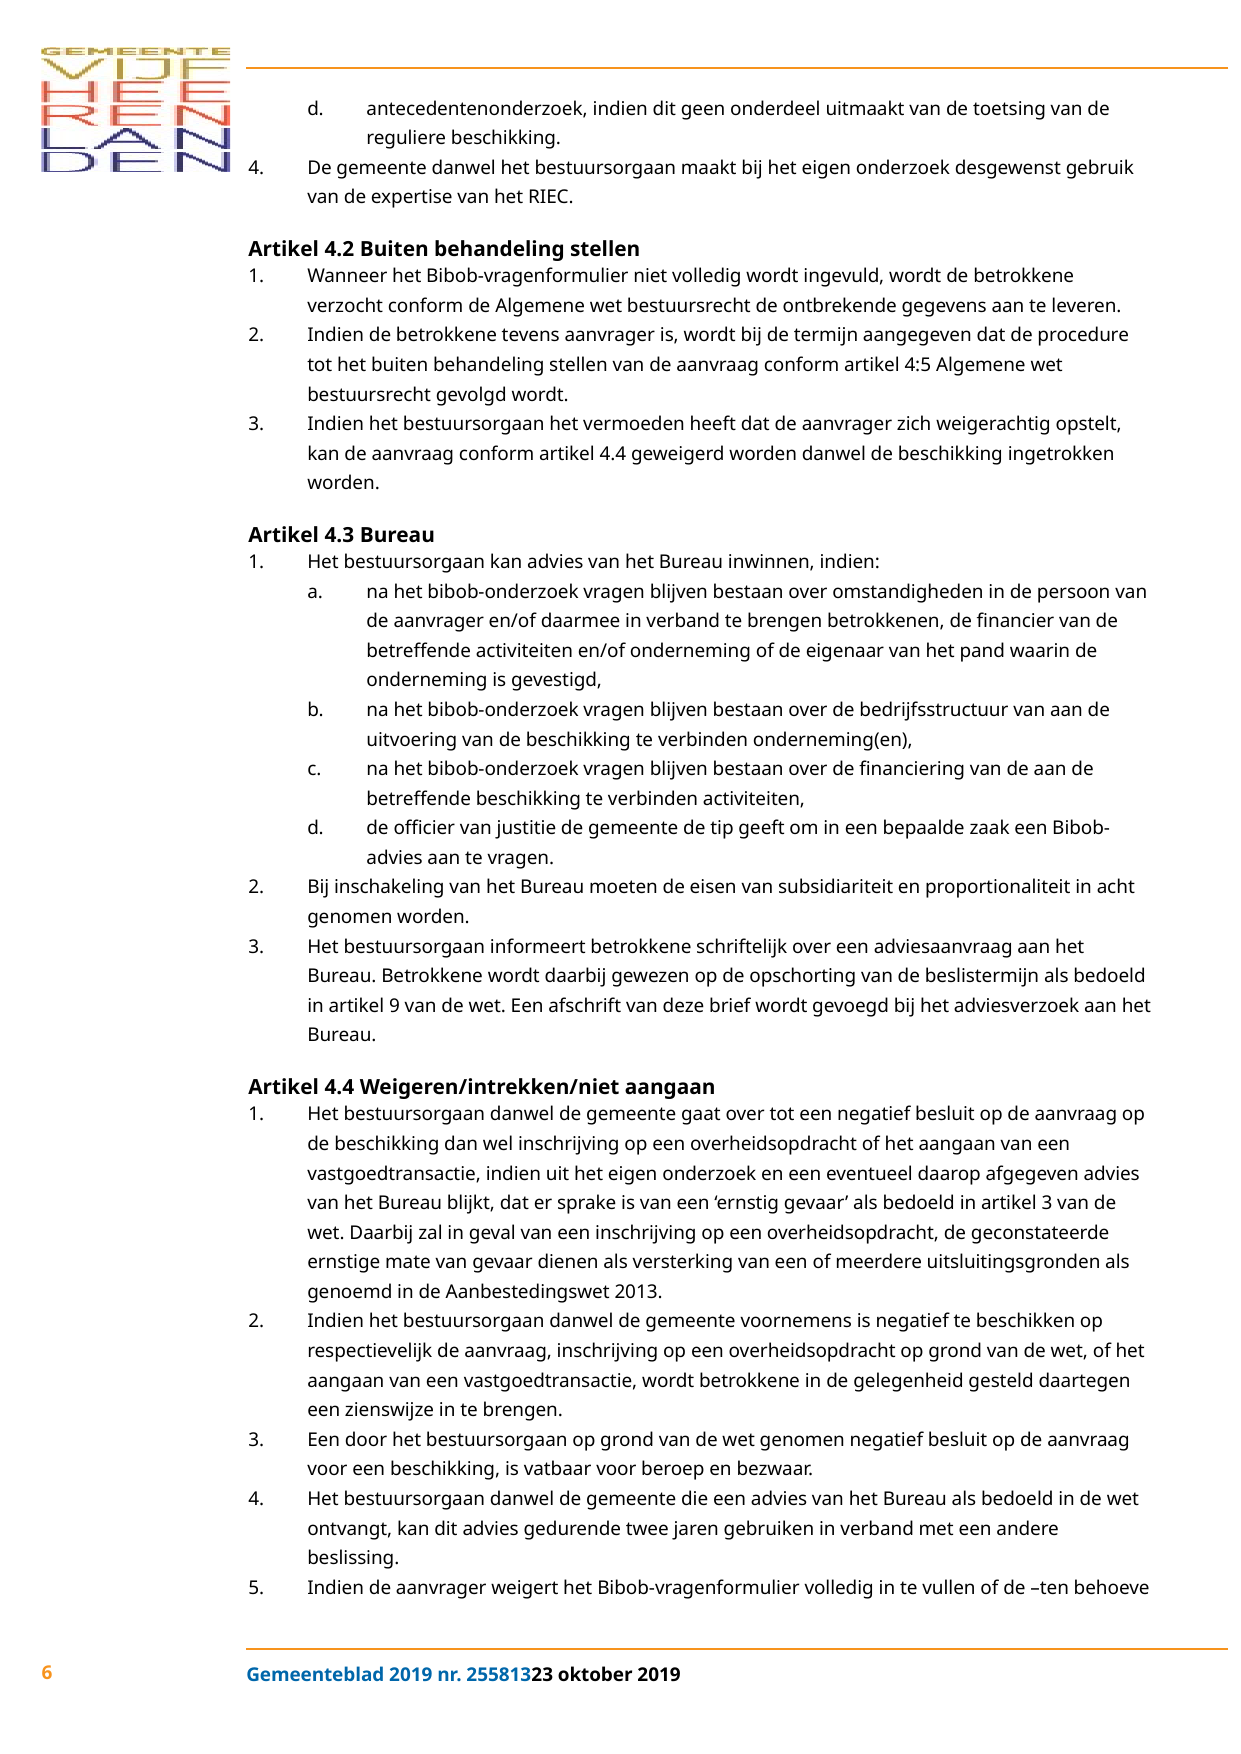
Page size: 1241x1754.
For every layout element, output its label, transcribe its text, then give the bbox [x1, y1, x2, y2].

list Het bestuursorgaan kan advies van het Bureau inwinnen, indien: [248, 548, 1152, 574]
list Het bestuursorgaan informeert betrokkene schriftelijk over een adviesaanvraag aan het Bureau. Betrokkene wordt daarbij gewezen op de opschorting van de beslistermijn als bedoeld in artikel 9 van de wet. Een afschrift van deze brief wordt gevoegd bij het adviesverzoek aan het Bureau. [248, 933, 1152, 1047]
list antecedentenonderzoek, indien dit geen onderdeel uitmaakt van de toetsing van de reguliere beschikking. [307, 95, 1152, 150]
list Het bestuursorgaan danwel de gemeente gaat over tot een negatief besluit op de aanvraag op de beschikking dan wel inschrijving op een overheidsopdracht of het aangaan van een vastgoedtransactie, indien uit het eigen onderzoek en een eventueel daarop afgegeven advies van het Bureau blijkt, dat er sprake is van een ‘ernstig gevaar’ als bedoeld in artikel 3 van de wet. Daarbij zal in geval van een inschrijving op een overheidsopdracht, de geconstateerde ernstige mate van gevaar dienen als versterking van een of meerdere uitsluitingsgronden als genoemd in de Aanbestedingswet 2013. [248, 1101, 1152, 1304]
list Indien de aanvrager weigert het Bibob-vragenformulier volledig in te vullen of de –ten behoeve [248, 1574, 1152, 1599]
list na het bibob-onderzoek vragen blijven bestaan over omstandigheden in de persoon van de aanvrager en/of daarmee in verband te brengen betrokkenen, de financier van de betreffende activiteiten en/of onderneming of de eigenaar van het pand waarin de onderneming is gevestigd, [307, 578, 1152, 692]
list Indien de betrokkene tevens aanvrager is, wordt bij de termijn aangegeven dat de procedure tot het buiten behandeling stellen van de aanvraag conform artikel 4:5 Algemene wet bestuursrecht gevolgd wordt. [248, 322, 1152, 406]
list Een door het bestuursorgaan op grond van de wet genomen negatief besluit op de aanvraag voor een beschikking, is vatbaar voor beroep en bezwaar. [248, 1426, 1152, 1481]
list Het bestuursorgaan danwel de gemeente die een advies van het Bureau als bedoeld in de wet ontvangt, kan dit advies gedurende twee jaren gebruiken in verband met een andere beslissing. [248, 1485, 1152, 1570]
list Bij inschakeling van het Bureau moeten de eisen van subsidiariteit en proportionaliteit in acht genomen worden. [248, 874, 1152, 929]
text Artikel 4.4 Weigeren/intrekken/niet aangaan [248, 1072, 1152, 1101]
list De gemeente danwel het bestuursorgaan maakt bij het eigen onderzoek desgewenst gebruik van de expertise van het RIEC. [248, 154, 1152, 209]
list de officier van justitie de gemeente de tip geeft om in een bepaalde zaak een Bibob-advies aan te vragen. [307, 814, 1152, 870]
text Artikel 4.3 Bureau [248, 520, 1152, 548]
list Indien het bestuursorgaan danwel de gemeente voornemens is negatief te beschikken op respectievelijk de aanvraag, inschrijving op een overheidsopdracht op grond van de wet, of het aangaan van een vastgoedtransactie, wordt betrokkene in de gelegenheid gesteld daartegen een zienswijze in te brengen. [248, 1308, 1152, 1422]
list Wanneer het Bibob-vragenformulier niet volledig wordt ingevuld, wordt de betrokkene verzocht conform de Algemene wet bestuursrecht de ontbrekende gegevens aan te leveren. [248, 262, 1152, 318]
picture [41, 47, 231, 172]
list Indien het bestuursorgaan het vermoeden heeft dat de aanvrager zich weigerachtig opstelt, kan de aanvraag conform artikel 4.4 geweigerd worden danwel de beschikking ingetrokken worden. [248, 410, 1152, 495]
list na het bibob-onderzoek vragen blijven bestaan over de financiering van de aan de betreffende beschikking te verbinden activiteiten, [307, 755, 1152, 811]
list na het bibob-onderzoek vragen blijven bestaan over de bedrijfsstructuur van aan de uitvoering van de beschikking te verbinden onderneming(en), [307, 696, 1152, 752]
text Artikel 4.2 Buiten behandeling stellen [248, 234, 1152, 262]
